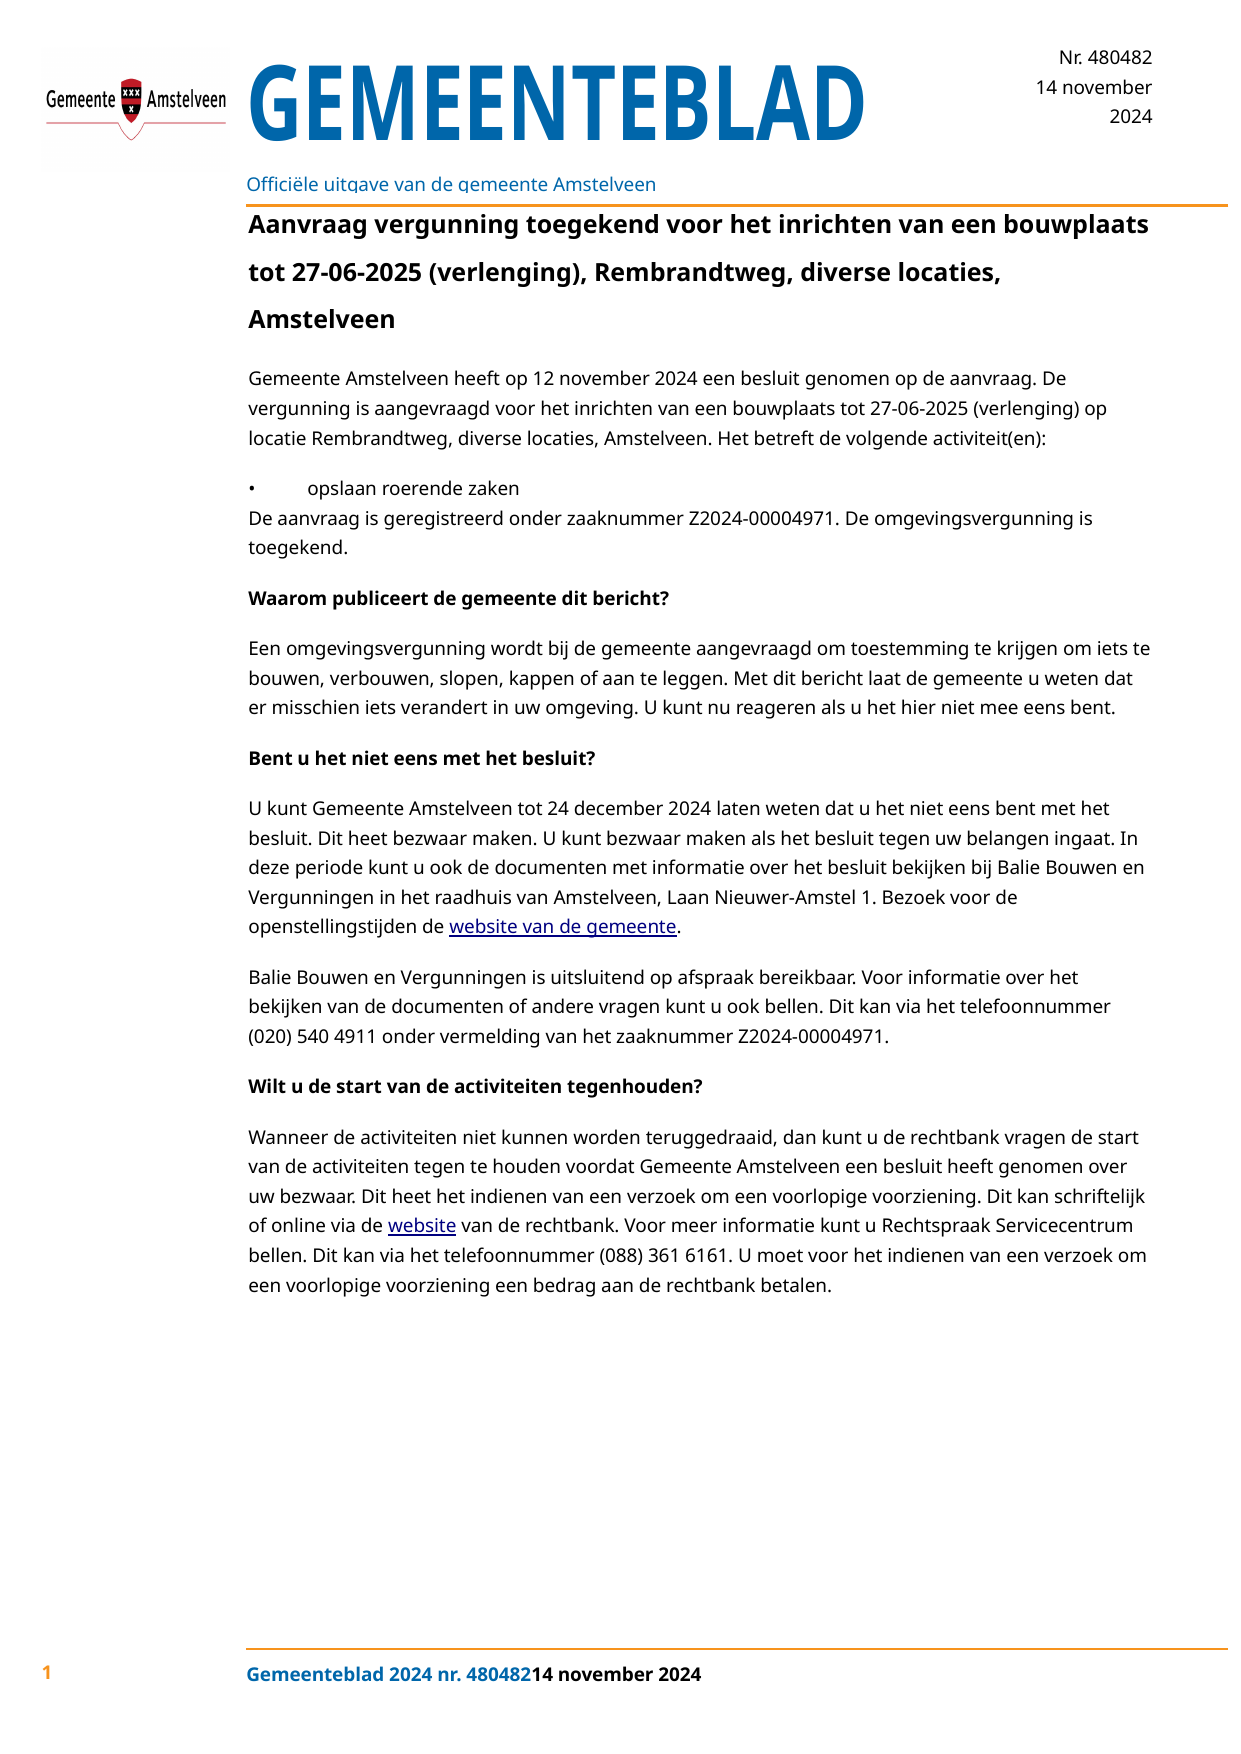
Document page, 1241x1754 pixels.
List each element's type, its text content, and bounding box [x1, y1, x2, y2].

text Bent u het niet eens met het besluit? [248, 745, 1152, 770]
text Een omgevingsvergunning wordt bij de gemeente aangevraagd om toestemming te krijgen om iets te bouwen, verbouwen, slopen, kappen of aan te leggen. Met dit bericht laat de gemeente u weten dat er misschien iets verandert in uw omgeving. U kunt nu reageren als u het hier niet mee eens bent. [248, 635, 1152, 720]
text Wilt u de start van de activiteiten tegenhouden? [248, 1073, 1152, 1099]
text U kunt Gemeente Amstelveen tot 24 december 2024 laten weten dat u het niet eens bent met het besluit. Dit heet bezwaar maken. U kunt bezwaar maken als het besluit tegen uw belangen ingaat. In deze periode kunt u ook de documenten met informatie over het besluit bekijken bij Balie Bouwen en Vergunningen in het raadhuis van Amstelveen, Laan Nieuwer-Amstel 1. Bezoek voor de openstellingstijden de website van de gemeente. [248, 795, 1152, 939]
text Waarom publiceert de gemeente dit bericht? [248, 585, 1152, 610]
text De aanvraag is geregistreerd onder zaaknummer Z2024-00004971. De omgevingsvergunning is toegekend. [248, 505, 1152, 560]
text Balie Bouwen en Vergunningen is uitsluitend op afspraak bereikbaar. Voor informatie over het bekijken van de documenten of andere vragen kunt u ook bellen. Dit kan via het telefoonnummer (020) 540 4911 onder vermelding van het zaaknummer Z2024-00004971. [248, 964, 1152, 1049]
text Gemeente Amstelveen heeft op 12 november 2024 een besluit genomen op de aanvraag. De vergunning is aangevraagd voor het inrichten van een bouwplaats tot 27-06-2025 (verlenging) op locatie Rembrandtweg, diverse locaties, Amstelveen. Het betreft de volgende activiteit(en): [248, 366, 1152, 450]
text Wanneer de activiteiten niet kunnen worden teruggedraaid, dan kunt u de rechtbank vragen de start van de activiteiten tegen te houden voordat Gemeente Amstelveen een besluit heeft genomen over uw bezwaar. Dit heet het indienen van een verzoek om een voorlopige voorziening. Dit kan schriftelijk of online via de website van de rechtbank. Voor meer informatie kunt u Rechtspraak Servicecentrum bellen. Dit kan via het telefoonnummer (088) 361 6161. U moet voor het indienen van een verzoek om een voorlopige voorziening een bedrag aan de rechtbank betalen. [248, 1124, 1152, 1297]
text Aanvraag vergunning toegekend voor het inrichten van een bouwplaats tot 27-06-2025 (verlenging), Rembrandtweg, diverse locaties, Amstelveen [248, 207, 1152, 336]
picture [41, 47, 231, 172]
list opslaan roerende zaken [248, 475, 1152, 501]
